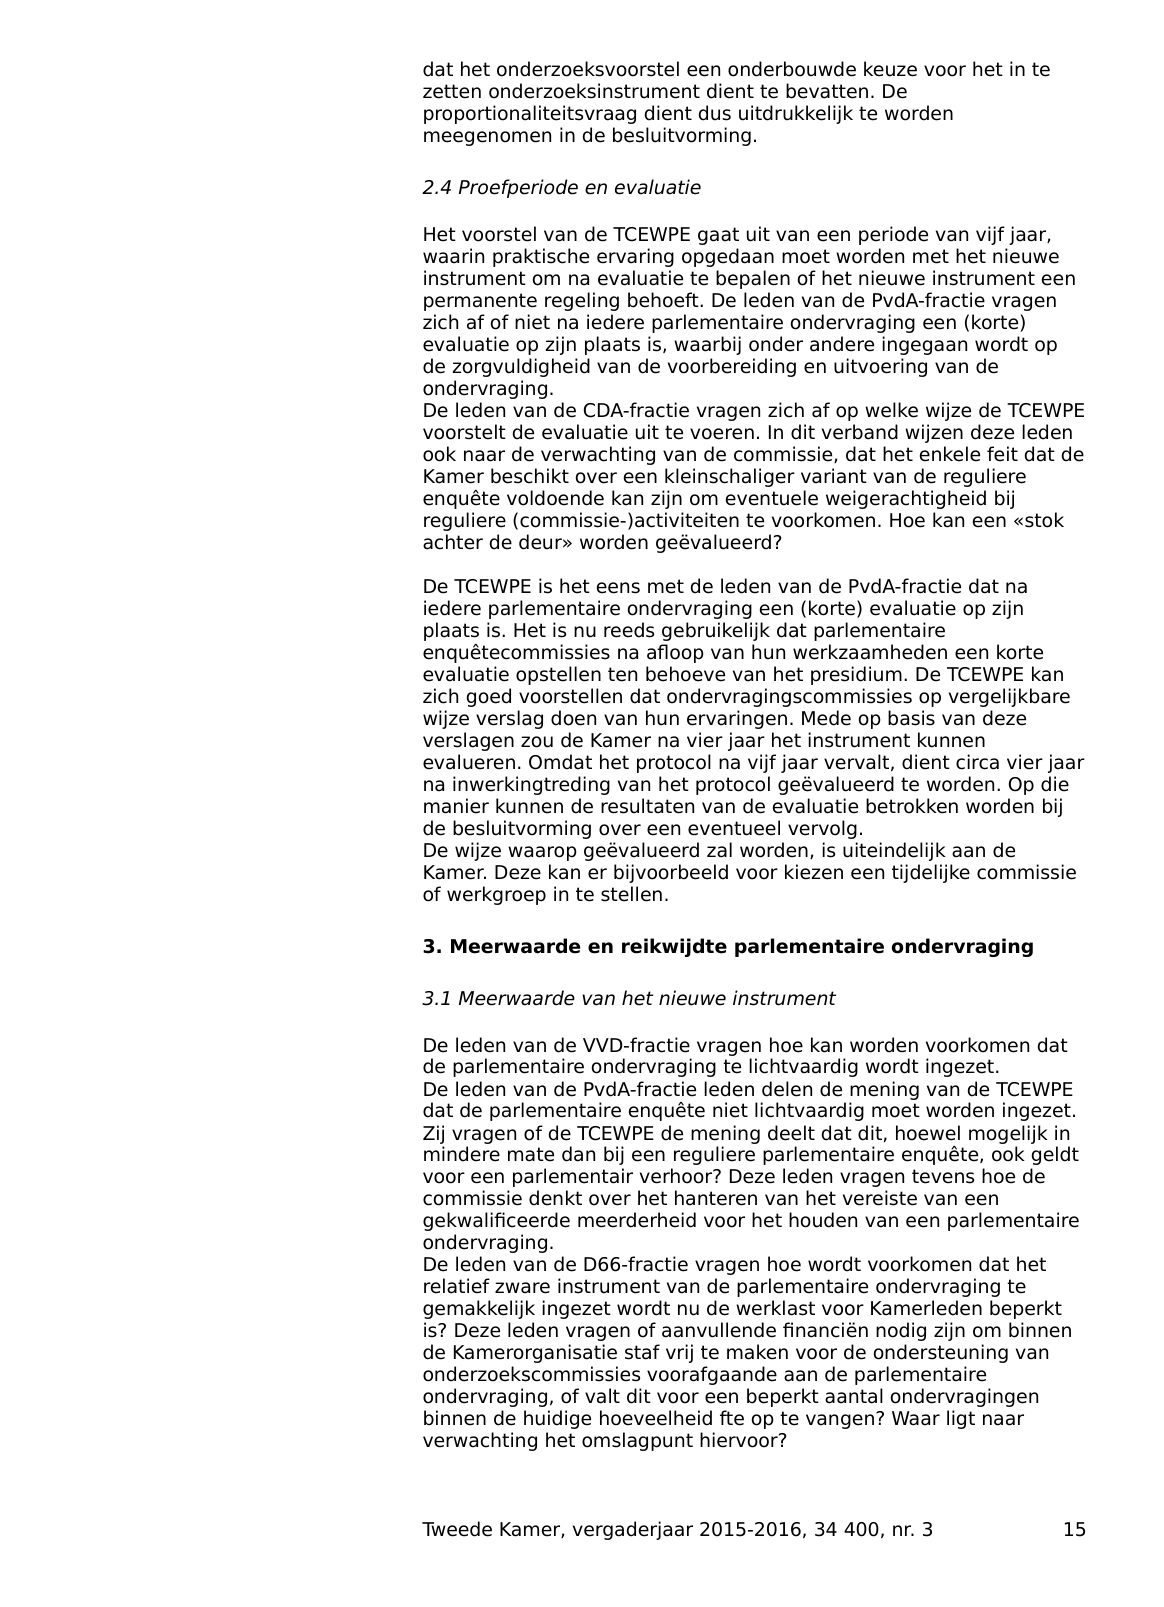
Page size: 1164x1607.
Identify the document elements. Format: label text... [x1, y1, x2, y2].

text Het voorstel van de TCEWPE gaat uit van een periode van vijf jaar, waarin praktische ervaring opgedaan moet worden met het nieuwe instrument om na evaluatie te bepalen of het nieuwe instrument een permanente regeling behoeft. De leden van de PvdA-fractie vragen zich af of niet na iedere parlementaire ondervraging een (korte) evaluatie op zijn plaats is, waarbij onder andere ingegaan wordt op de zorgvuldigheid van de voorbereiding en uitvoering van de ondervraging. [422, 224, 1087, 400]
subtitle 3.1 Meerwaarde van het nieuwe instrument [422, 987, 1087, 1009]
text dat het onderzoeksvoorstel een onderbouwde keuze voor het in te zetten onderzoeksinstrument dient te bevatten. De proportionaliteitsvraag dient dus uitdrukkelijk te worden meegenomen in de besluitvorming. [422, 59, 1087, 147]
text De leden van de D66-fractie vragen hoe wordt voorkomen dat het relatief zware instrument van de parlementaire ondervraging te gemakkelijk ingezet wordt nu de werklast voor Kamerleden beperkt is? Deze leden vragen of aanvullende financiën nodig zijn om binnen de Kamerorganisatie staf vrij te maken voor de ondersteuning van onderzoekscommissies voorafgaande aan de parlementaire ondervraging, of valt dit voor een beperkt aantal ondervragingen binnen de huidige hoeveelheid fte op te vangen? Waar ligt naar verwachting het omslagpunt hiervoor? [422, 1254, 1087, 1452]
text De leden van de CDA-fractie vragen zich af op welke wijze de TCEWPE voorstelt de evaluatie uit te voeren. In dit verband wijzen deze leden ook naar de verwachting van de commissie, dat het enkele feit dat de Kamer beschikt over een kleinschaliger variant van de reguliere enquête voldoende kan zijn om eventuele weigerachtigheid bij reguliere (commissie-)activiteiten te voorkomen. Hoe kan een «stok achter de deur» worden geëvalueerd? [422, 400, 1087, 554]
text De leden van de VVD-fractie vragen hoe kan worden voorkomen dat de parlementaire ondervraging te lichtvaardig wordt ingezet. [422, 1034, 1087, 1078]
subtitle 2.4 Proefperiode en evaluatie [422, 177, 1087, 199]
subtitle 3. Meerwaarde en reikwijdte parlementaire ondervraging [422, 936, 1087, 957]
text De leden van de PvdA-fractie leden delen de mening van de TCEWPE dat de parlementaire enquête niet lichtvaardig moet worden ingezet. Zij vragen of de TCEWPE de mening deelt dat dit, hoewel mogelijk in mindere mate dan bij een reguliere parlementaire enquête, ook geldt voor een parlementair verhoor? Deze leden vragen tevens hoe de commissie denkt over het hanteren van het vereiste van een gekwalificeerde meerderheid voor het houden van een parlementaire ondervraging. [422, 1078, 1087, 1254]
text De TCEWPE is het eens met de leden van de PvdA-fractie dat na iedere parlementaire ondervraging een (korte) evaluatie op zijn plaats is. Het is nu reeds gebruikelijk dat parlementaire enquêtecommissies na afloop van hun werkzaamheden een korte evaluatie opstellen ten behoeve van het presidium. De TCEWPE kan zich goed voorstellen dat ondervragingscommissies op vergelijkbare wijze verslag doen van hun ervaringen. Mede op basis van deze verslagen zou de Kamer na vier jaar het instrument kunnen evalueren. Omdat het protocol na vijf jaar vervalt, dient circa vier jaar na inwerkingtreding van het protocol geëvalueerd te worden. Op die manier kunnen de resultaten van de evaluatie betrokken worden bij de besluitvorming over een eventueel vervolg. [422, 576, 1087, 839]
text De wijze waarop geëvalueerd zal worden, is uiteindelijk aan de Kamer. Deze kan er bijvoorbeeld voor kiezen een tijdelijke commissie of werkgroep in te stellen. [422, 839, 1087, 906]
